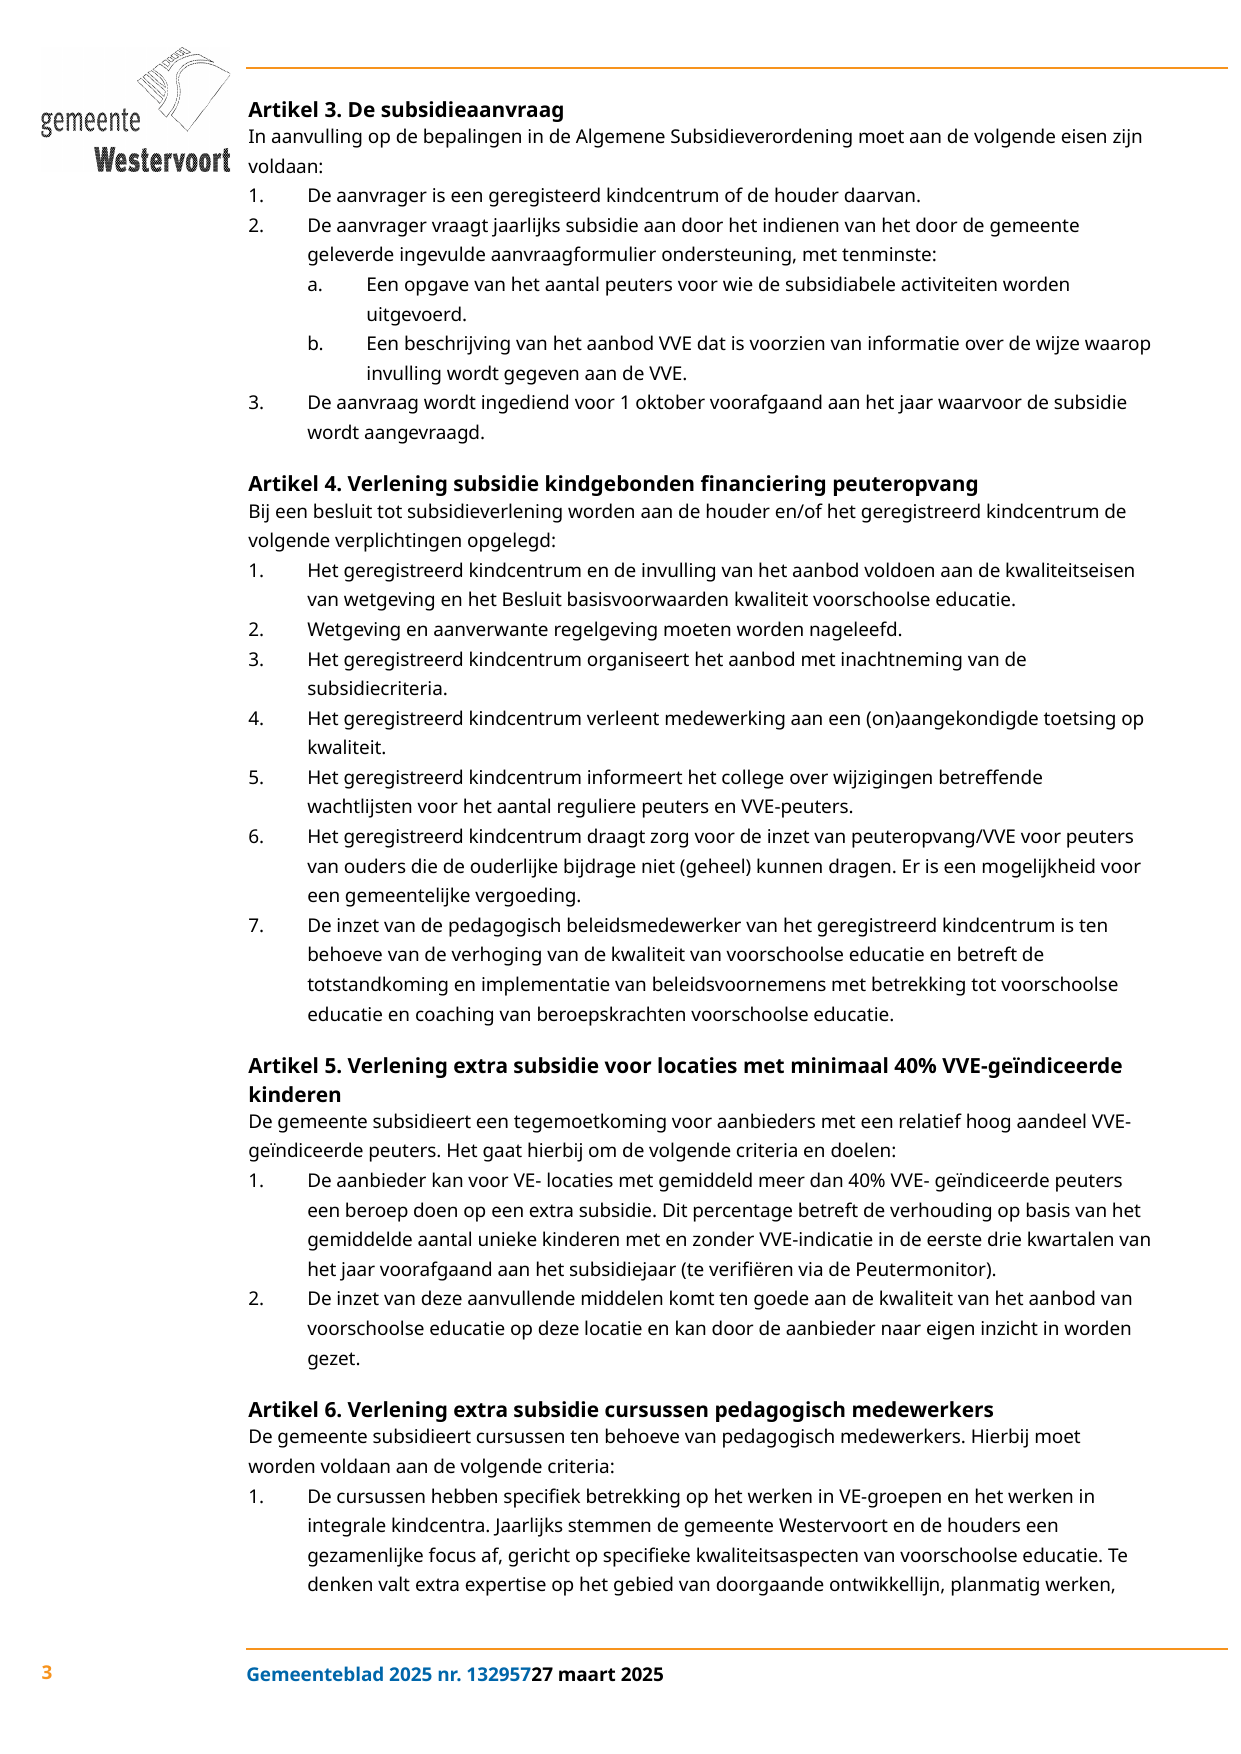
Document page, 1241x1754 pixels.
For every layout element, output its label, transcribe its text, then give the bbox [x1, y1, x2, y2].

text Artikel 4. Verlening subsidie kindgebonden financiering peuteropvang [248, 469, 1152, 498]
text In aanvulling op de bepalingen in de Algemene Subsidieverordening moet aan de volgende eisen zijn voldaan: [248, 123, 1152, 178]
list De inzet van de pedagogisch beleidsmedewerker van het geregistreerd kindcentrum is ten behoeve van de verhoging van de kwaliteit van voorschoolse educatie en betreft de totstandkoming en implementatie van beleidsvoornemens met betrekking tot voorschoolse educatie en coaching van beroepskrachten voorschoolse educatie. [248, 912, 1152, 1027]
text Artikel 3. De subsidieaanvraag [248, 95, 1152, 123]
list Het geregistreerd kindcentrum en de invulling van het aanbod voldoen aan de kwaliteitseisen van wetgeving en het Besluit basisvoorwaarden kwaliteit voorschoolse educatie. [248, 557, 1152, 612]
list Het geregistreerd kindcentrum verleent medewerking aan een (on)aangekondigde toetsing op kwaliteit. [248, 705, 1152, 760]
text Artikel 5. Verlening extra subsidie voor locaties met minimaal 40% VVE-geïndiceerde kinderen [248, 1051, 1152, 1108]
text De gemeente subsidieert een tegemoetkoming voor aanbieders met een relatief hoog aandeel VVE-geïndiceerde peuters. Het gaat hierbij om de volgende criteria en doelen: [248, 1108, 1152, 1163]
list Het geregistreerd kindcentrum informeert het college over wijzigingen betreffende wachtlijsten voor het aantal reguliere peuters en VVE-peuters. [248, 764, 1152, 819]
list De aanvrager is een geregisteerd kindcentrum of de houder daarvan. [248, 182, 1152, 208]
list Een beschrijving van het aanbod VVE dat is voorzien van informatie over de wijze waarop invulling wordt gegeven aan de VVE. [307, 330, 1152, 386]
list De aanbieder kan voor VE- locaties met gemiddeld meer dan 40% VVE- geïndiceerde peuters een beroep doen op een extra subsidie. Dit percentage betreft de verhouding op basis van het gemiddelde aantal unieke kinderen met en zonder VVE-indicatie in de eerste drie kwartalen van het jaar voorafgaand aan het subsidiejaar (te verifiëren via de Peutermonitor). [248, 1167, 1152, 1282]
list De aanvraag wordt ingediend voor 1 oktober voorafgaand aan het jaar waarvoor de subsidie wordt aangevraagd. [248, 389, 1152, 445]
text De gemeente subsidieert cursussen ten behoeve van pedagogisch medewerkers. Hierbij moet worden voldaan aan de volgende criteria: [248, 1424, 1152, 1479]
list De cursussen hebben specifiek betrekking op het werken in VE-groepen en het werken in integrale kindcentra. Jaarlijks stemmen de gemeente Westervoort en de houders een gezamenlijke focus af, gericht op specifieke kwaliteitsaspecten van voorschoolse educatie. Te denken valt extra expertise op het gebied van doorgaande ontwikkellijn, planmatig werken, [248, 1483, 1152, 1597]
list Een opgave van het aantal peuters voor wie de subsidiabele activiteiten worden uitgevoerd. [307, 271, 1152, 326]
text Bij een besluit tot subsidieverlening worden aan de houder en/of het geregistreerd kindcentrum de volgende verplichtingen opgelegd: [248, 498, 1152, 553]
list Wetgeving en aanverwante regelgeving moeten worden nageleefd. [248, 616, 1152, 642]
picture [41, 47, 231, 172]
list Het geregistreerd kindcentrum organiseert het aanbod met inachtneming van de subsidiecriteria. [248, 646, 1152, 701]
text Artikel 6. Verlening extra subsidie cursussen pedagogisch medewerkers [248, 1395, 1152, 1424]
list De aanvrager vraagt jaarlijks subsidie aan door het indienen van het door de gemeente geleverde ingevulde aanvraagformulier ondersteuning, met tenminste: [248, 212, 1152, 267]
list De inzet van deze aanvullende middelen komt ten goede aan de kwaliteit van het aanbod van voorschoolse educatie op deze locatie en kan door de aanbieder naar eigen inzicht in worden gezet. [248, 1286, 1152, 1371]
list Het geregistreerd kindcentrum draagt zorg voor de inzet van peuteropvang/VVE voor peuters van ouders die de ouderlijke bijdrage niet (geheel) kunnen dragen. Er is een mogelijkheid voor een gemeentelijke vergoeding. [248, 823, 1152, 908]
